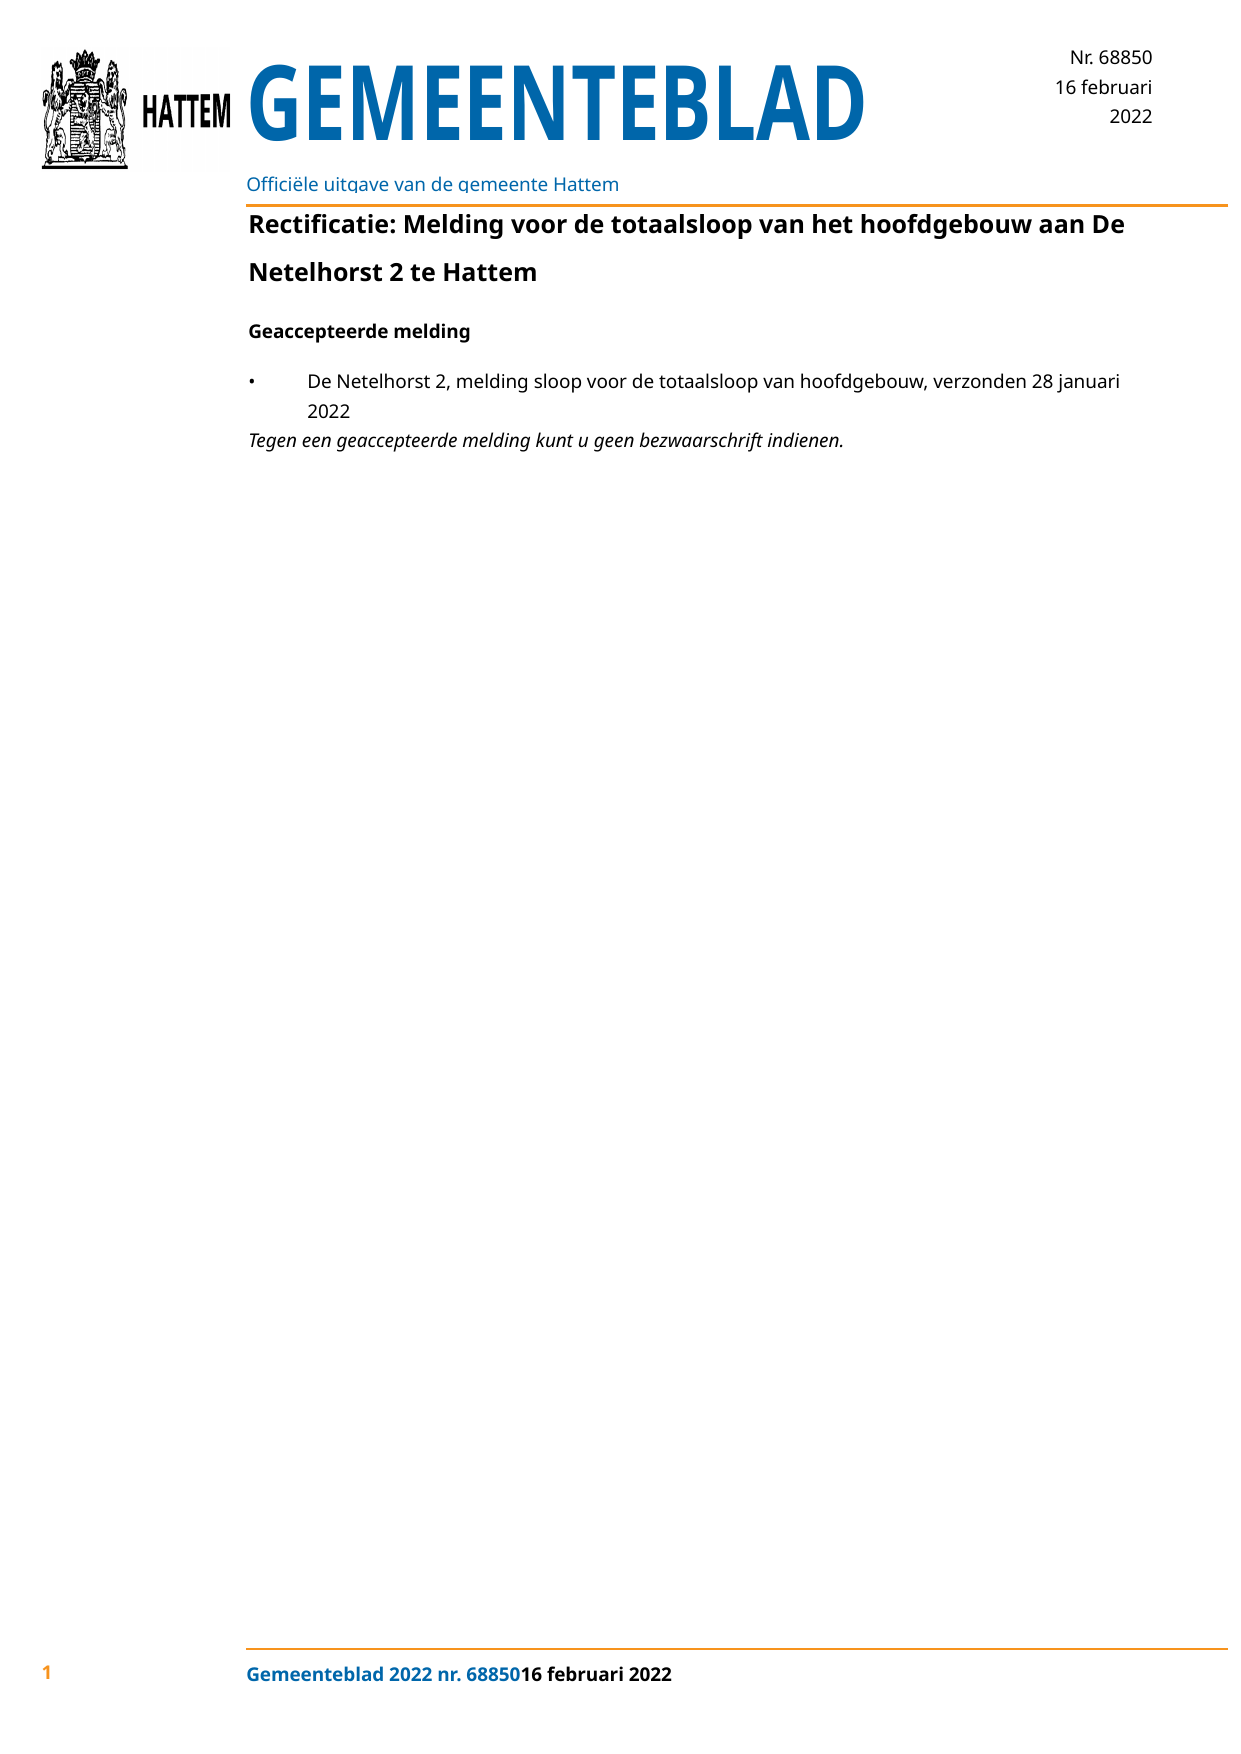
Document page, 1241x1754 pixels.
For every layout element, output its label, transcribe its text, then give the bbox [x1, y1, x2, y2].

text Tegen een geaccepteerde melding kunt u geen bezwaarschrift indienen. [248, 427, 1152, 453]
picture [41, 47, 231, 172]
text Geaccepteerde melding [248, 318, 1152, 344]
list De Netelhorst 2, melding sloop voor de totaalsloop van hoofdgebouw, verzonden 28 januari 2022 [248, 368, 1152, 424]
text Rectificatie: Melding voor de totaalsloop van het hoofdgebouw aan De Netelhorst 2 te Hattem [248, 207, 1152, 288]
